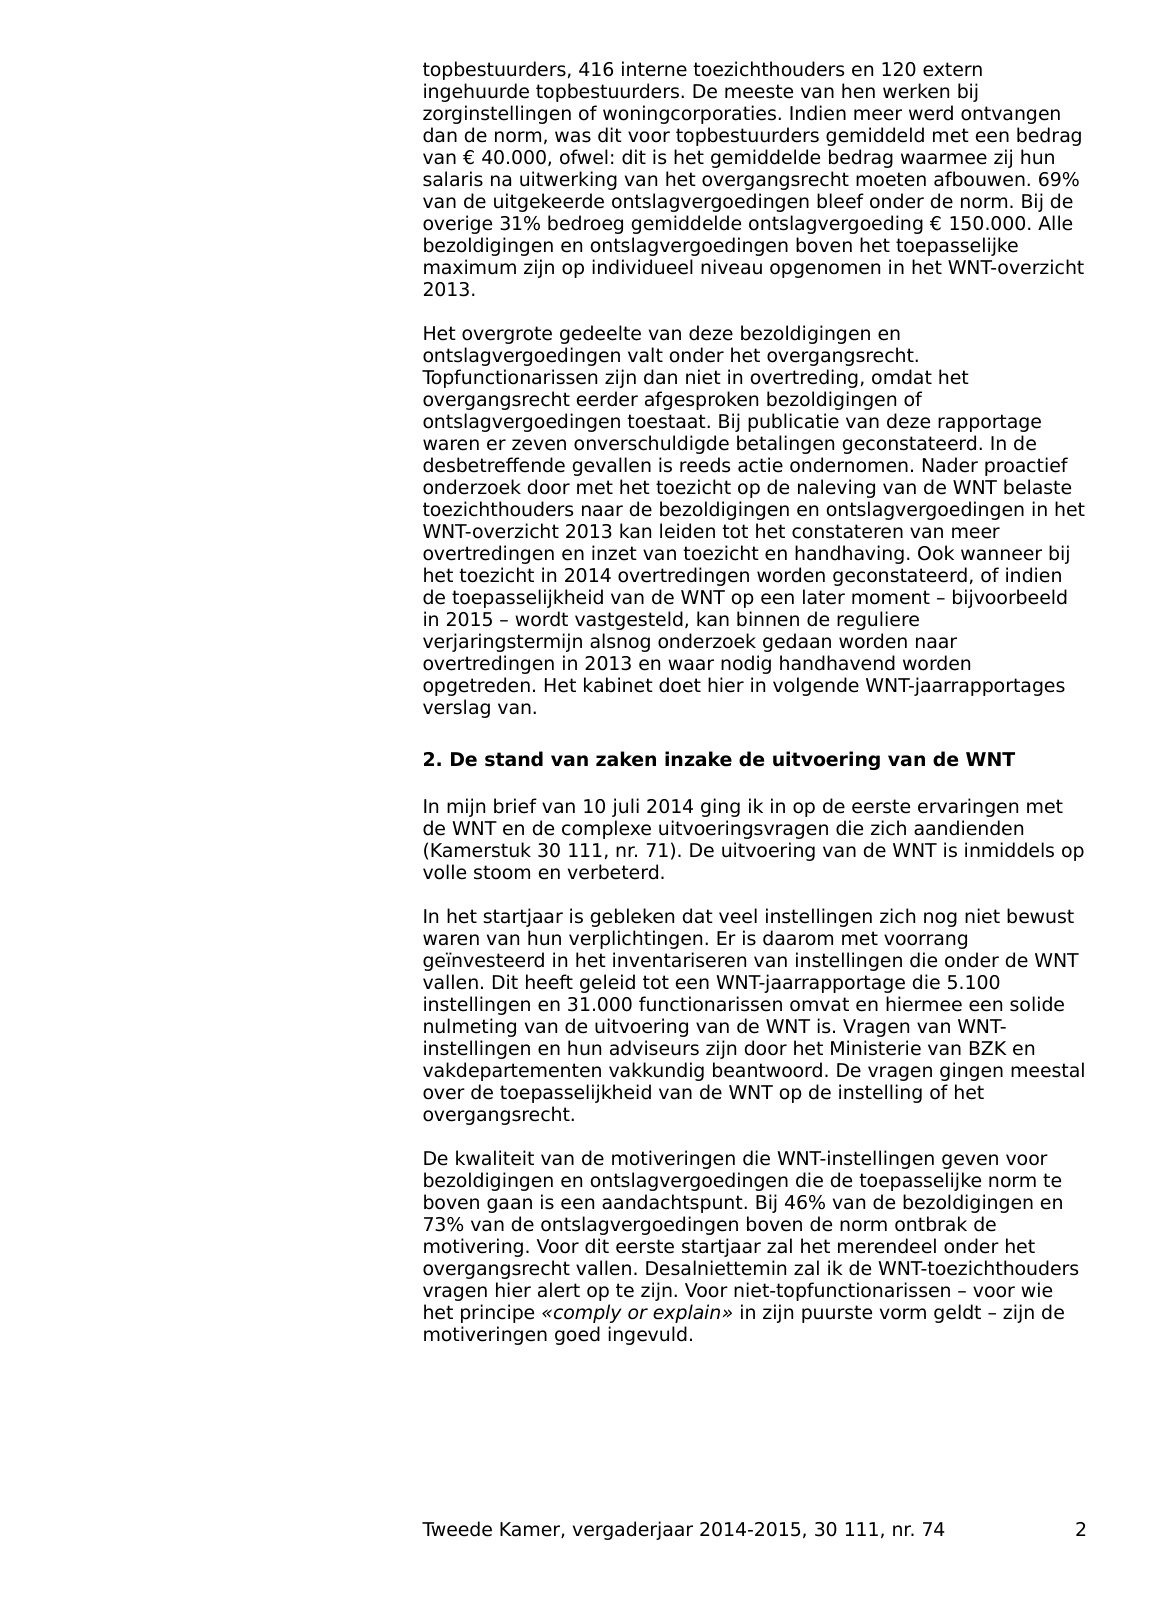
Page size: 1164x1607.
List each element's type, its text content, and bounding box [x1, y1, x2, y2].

text De kwaliteit van de motiveringen die WNT-instellingen geven voor bezoldigingen en ontslagvergoedingen die de toepasselijke norm te boven gaan is een aandachtspunt. Bij 46% van de bezoldigingen en 73% van de ontslagvergoedingen boven de norm ontbrak de motivering. Voor dit eerste startjaar zal het merendeel onder het overgangsrecht vallen. Desalniettemin zal ik de WNT-toezichthouders vragen hier alert op te zijn. Voor niet-topfunctionarissen – voor wie het principe «comply or explain» in zijn puurste vorm geldt – zijn de motiveringen goed ingevuld. [422, 1148, 1087, 1346]
text topbestuurders, 416 interne toezichthouders en 120 extern ingehuurde topbestuurders. De meeste van hen werken bij zorginstellingen of woningcorporaties. Indien meer werd ontvangen dan de norm, was dit voor topbestuurders gemiddeld met een bedrag van € 40.000, ofwel: dit is het gemiddelde bedrag waarmee zij hun salaris na uitwerking van het overgangsrecht moeten afbouwen. 69% van de uitgekeerde ontslagvergoedingen bleef onder de norm. Bij de overige 31% bedroeg gemiddelde ontslagvergoeding € 150.000. Alle bezoldigingen en ontslagvergoedingen boven het toepasselijke maximum zijn op individueel niveau opgenomen in het WNT-overzicht 2013. [422, 59, 1087, 301]
subtitle 2. De stand van zaken inzake de uitvoering van de WNT [422, 749, 1087, 771]
text In het startjaar is gebleken dat veel instellingen zich nog niet bewust waren van hun verplichtingen. Er is daarom met voorrang geïnvesteerd in het inventariseren van instellingen die onder de WNT vallen. Dit heeft geleid tot een WNT-jaarrapportage die 5.100 instellingen en 31.000 functionarissen omvat en hiermee een solide nulmeting van de uitvoering van de WNT is. Vragen van WNT-instellingen en hun adviseurs zijn door het Ministerie van BZK en vakdepartementen vakkundig beantwoord. De vragen gingen meestal over de toepasselijkheid van de WNT op de instelling of het overgangsrecht. [422, 906, 1087, 1126]
text Het overgrote gedeelte van deze bezoldigingen en ontslagvergoedingen valt onder het overgangsrecht. Topfunctionarissen zijn dan niet in overtreding, omdat het overgangsrecht eerder afgesproken bezoldigingen of ontslagvergoedingen toestaat. Bij publicatie van deze rapportage waren er zeven onverschuldigde betalingen geconstateerd. In de desbetreffende gevallen is reeds actie ondernomen. Nader proactief onderzoek door met het toezicht op de naleving van de WNT belaste toezichthouders naar de bezoldigingen en ontslagvergoedingen in het WNT-overzicht 2013 kan leiden tot het constateren van meer overtredingen en inzet van toezicht en handhaving. Ook wanneer bij het toezicht in 2014 overtredingen worden geconstateerd, of indien de toepasselijkheid van de WNT op een later moment – bijvoorbeeld in 2015 – wordt vastgesteld, kan binnen de reguliere verjaringstermijn alsnog onderzoek gedaan worden naar overtredingen in 2013 en waar nodig handhavend worden opgetreden. Het kabinet doet hier in volgende WNT-jaarrapportages verslag van. [422, 323, 1087, 719]
text In mijn brief van 10 juli 2014 ging ik in op de eerste ervaringen met de WNT en de complexe uitvoeringsvragen die zich aandienden (Kamerstuk 30 111, nr. 71). De uitvoering van de WNT is inmiddels op volle stoom en verbeterd. [422, 796, 1087, 883]
